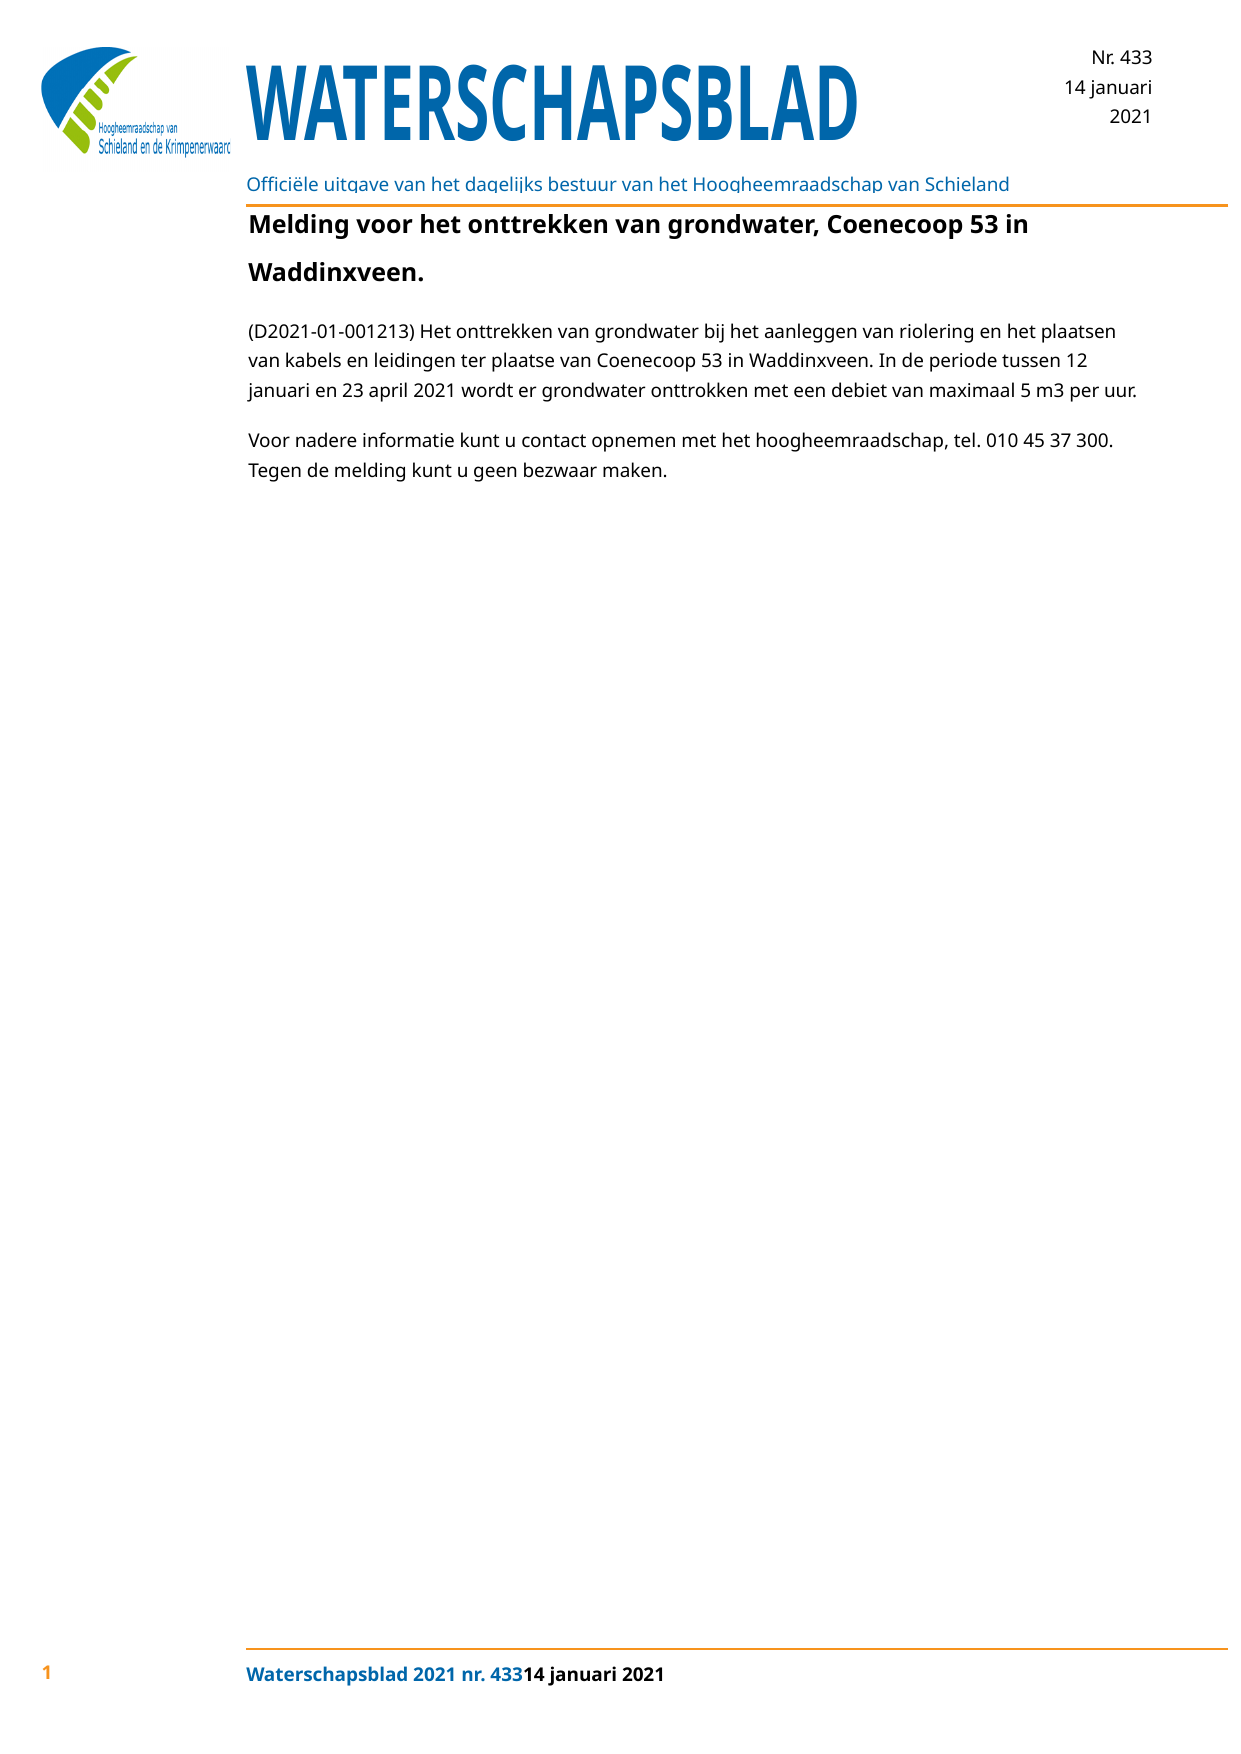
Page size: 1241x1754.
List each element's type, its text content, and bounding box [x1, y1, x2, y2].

text Voor nadere informatie kunt u contact opnemen met het hoogheemraadschap, tel. 010 45 37 300. Tegen de melding kunt u geen bezwaar maken. [248, 427, 1152, 483]
text (D2021-01-001213) Het onttrekken van grondwater bij het aanleggen van riolering en het plaatsen van kabels en leidingen ter plaatse van Coenecoop 53 in Waddinxveen. In de periode tussen 12 januari en 23 april 2021 wordt er grondwater onttrokken met een debiet van maximaal 5 m3 per uur. [248, 318, 1152, 403]
text Melding voor het onttrekken van grondwater, Coenecoop 53 in Waddinxveen. [248, 207, 1152, 288]
picture [41, 47, 231, 172]
